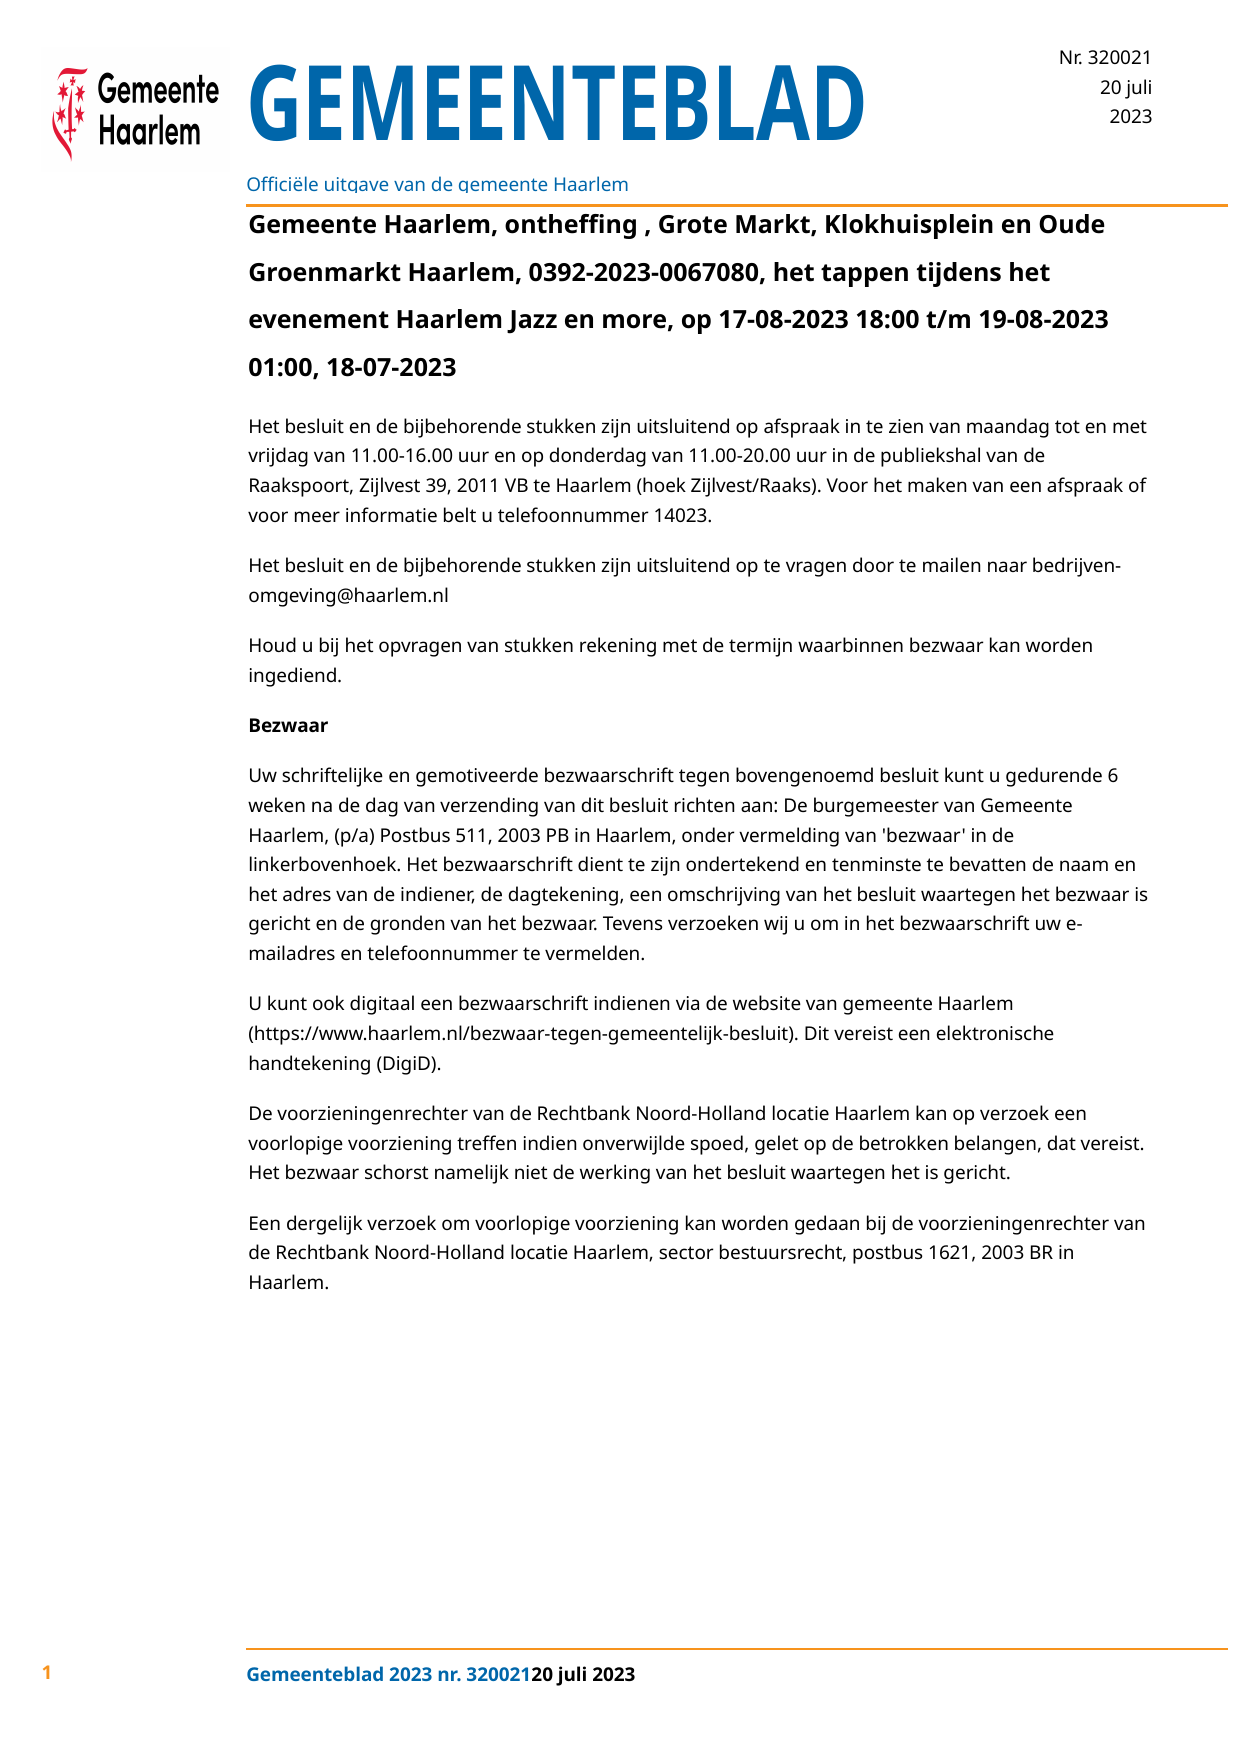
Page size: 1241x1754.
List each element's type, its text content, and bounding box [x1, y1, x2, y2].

picture [41, 47, 231, 172]
text U kunt ook digitaal een bezwaarschrift indienen via de website van gemeente Haarlem (https://www.haarlem.nl/bezwaar-tegen-gemeentelijk-besluit). Dit vereist een elektronische handtekening (DigiD). [248, 991, 1152, 1076]
text Gemeente Haarlem, ontheffing , Grote Markt, Klokhuisplein en Oude Groenmarkt Haarlem, 0392-2023-0067080, het tappen tijdens het evenement Haarlem Jazz en more, op 17-08-2023 18:00 t/m 19-08-2023 01:00, 18-07-2023 [248, 207, 1152, 384]
text Het besluit en de bijbehorende stukken zijn uitsluitend op te vragen door te mailen naar bedrijven-omgeving@haarlem.nl [248, 552, 1152, 608]
text Uw schriftelijke en gemotiveerde bezwaarschrift tegen bovengenoemd besluit kunt u gedurende 6 weken na de dag van verzending van dit besluit richten aan: De burgemeester van Gemeente Haarlem, (p/a) Postbus 511, 2003 PB in Haarlem, onder vermelding van 'bezwaar' in de linkerbovenhoek. Het bezwaarschrift dient te zijn ondertekend en tenminste te bevatten de naam en het adres van de indiener, de dagtekening, een omschrijving van het besluit waartegen het bezwaar is gericht en de gronden van het bezwaar. Tevens verzoeken wij u om in het bezwaarschrift uw e-mailadres en telefoonnummer te vermelden. [248, 763, 1152, 966]
text Bezwaar [248, 712, 1152, 738]
text Houd u bij het opvragen van stukken rekening met de termijn waarbinnen bezwaar kan worden ingediend. [248, 632, 1152, 688]
text Het besluit en de bijbehorende stukken zijn uitsluitend op afspraak in te zien van maandag tot en met vrijdag van 11.00-16.00 uur en op donderdag van 11.00-20.00 uur in de publiekshal van de Raakspoort, Zijlvest 39, 2011 VB te Haarlem (hoek Zijlvest/Raaks). Voor het maken van een afspraak of voor meer informatie belt u telefoonnummer 14023. [248, 413, 1152, 528]
text Een dergelijk verzoek om voorlopige voorziening kan worden gedaan bij de voorzieningenrechter van de Rechtbank Noord-Holland locatie Haarlem, sector bestuursrecht, postbus 1621, 2003 BR in Haarlem. [248, 1210, 1152, 1295]
text De voorzieningenrechter van de Rechtbank Noord-Holland locatie Haarlem kan op verzoek een voorlopige voorziening treffen indien onverwijlde spoed, gelet op de betrokken belangen, dat vereist. Het bezwaar schorst namelijk niet de werking van het besluit waartegen het is gericht. [248, 1100, 1152, 1185]
